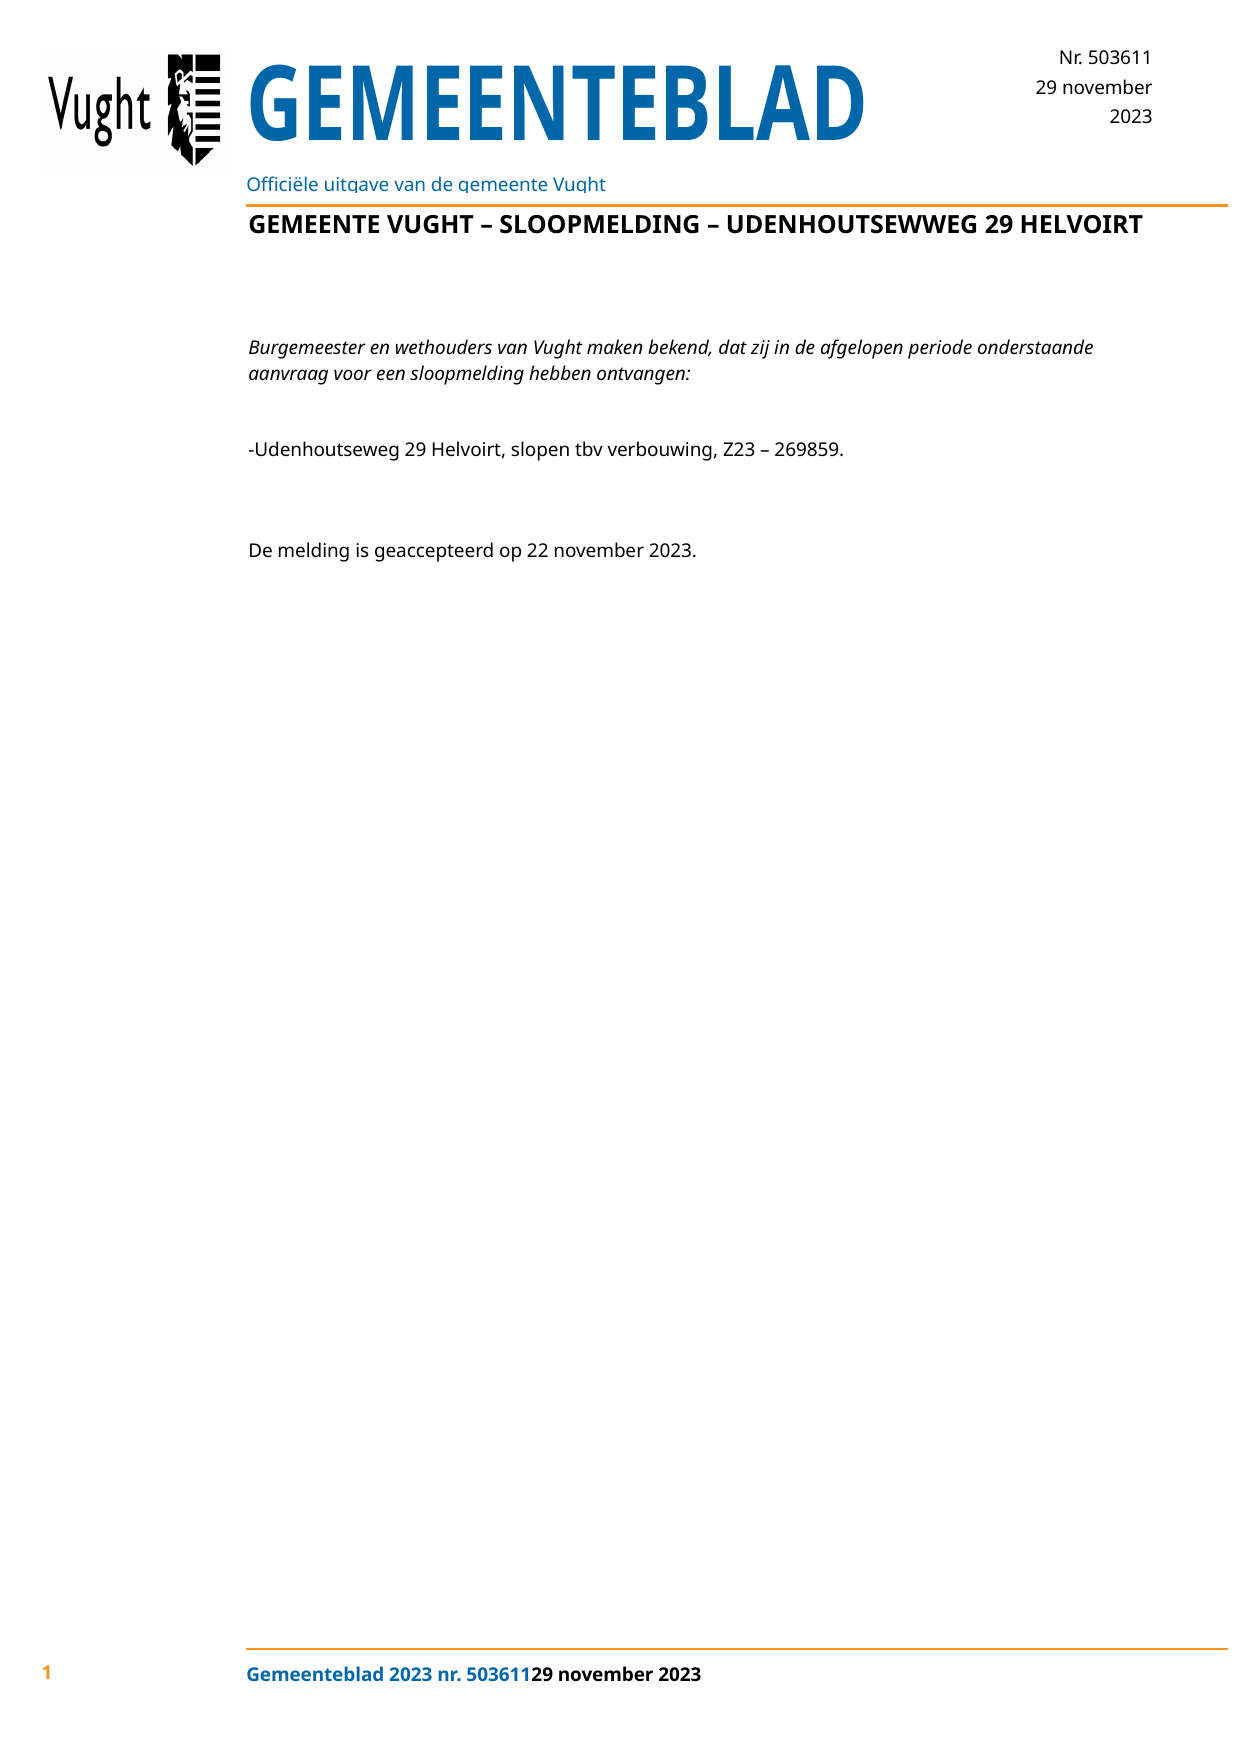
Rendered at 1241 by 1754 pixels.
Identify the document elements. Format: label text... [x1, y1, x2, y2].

text GEMEENTE VUGHT – SLOOPMELDING – UDENHOUTSEWWEG 29 HELVOIRT [248, 207, 1152, 241]
text -Udenhoutseweg 29 Helvoirt, slopen tbv verbouwing, Z23 – 269859. [248, 436, 1152, 462]
text Burgemeester en wethouders van Vught maken bekend, dat zij in de afgelopen periode onderstaande aanvraag voor een sloopmelding hebben ontvangen: [248, 334, 1152, 386]
text De melding is geaccepteerd op 22 november 2023. [248, 537, 1152, 563]
picture [41, 47, 231, 172]
